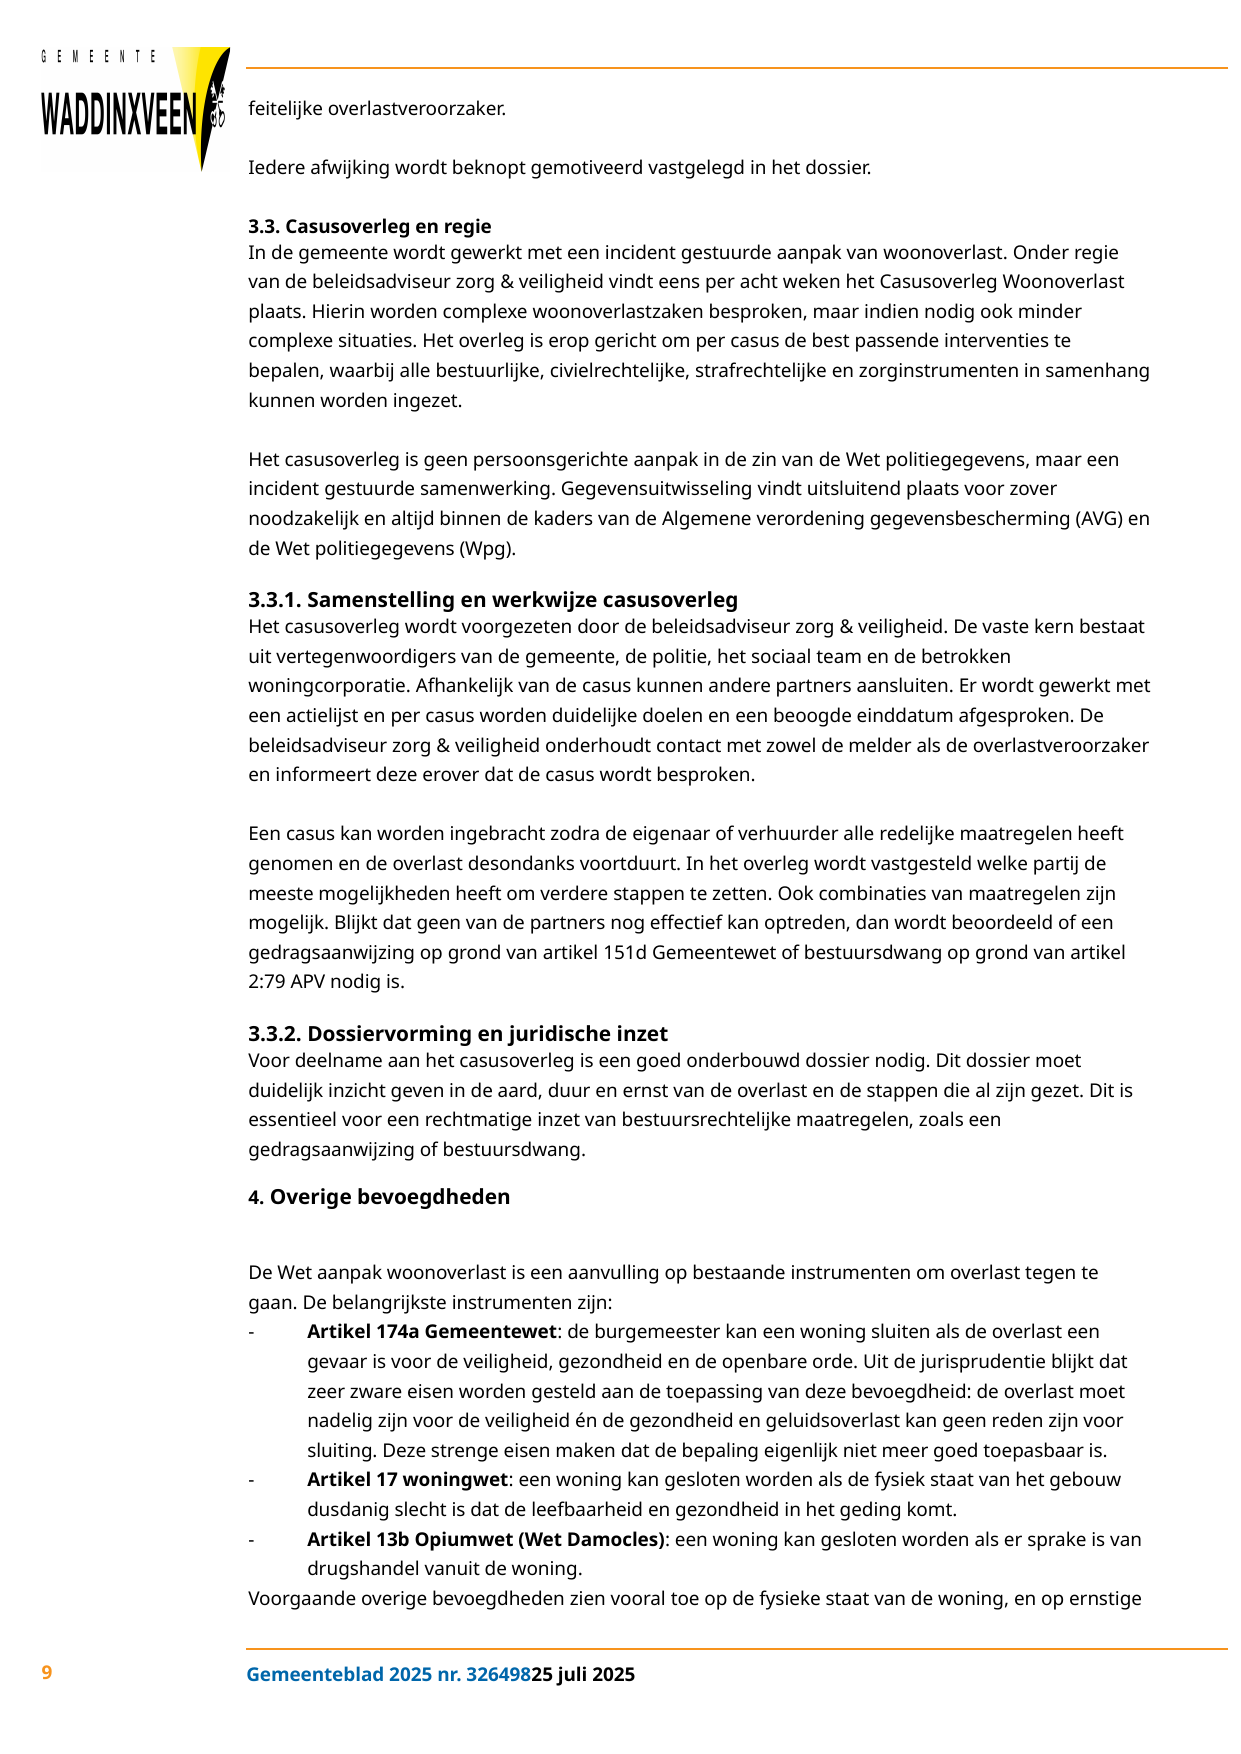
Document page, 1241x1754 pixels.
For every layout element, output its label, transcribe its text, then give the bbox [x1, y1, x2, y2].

list Artikel 13b Opiumwet (Wet Damocles): een woning kan gesloten worden als er sprake is van drugshandel vanuit de woning. [248, 1526, 1152, 1581]
text 3.3. Casusoverleg en regie [248, 213, 1152, 239]
text Een casus kan worden ingebracht zodra de eigenaar of verhuurder alle redelijke maatregelen heeft genomen en de overlast desondanks voortduurt. In het overleg wordt vastgesteld welke partij de meeste mogelijkheden heeft om verdere stappen te zetten. Ook combinaties van maatregelen zijn mogelijk. Blijkt dat geen van de partners nog effectief kan optreden, dan wordt beoordeeld of een gedragsaanwijzing op grond van artikel 151d Gemeentewet of bestuursdwang op grond van artikel 2:79 APV nodig is. [248, 821, 1152, 994]
text Voorgaande overige bevoegdheden zien vooral toe op de fysieke staat van de woning, en op ernstige [248, 1585, 1152, 1611]
text 3.3.2. Dossiervorming en juridische inzet [248, 1019, 1152, 1047]
text Voor deelname aan het casusoverleg is een goed onderbouwd dossier nodig. Dit dossier moet duidelijk inzicht geven in de aard, duur en ernst van de overlast en de stappen die al zijn gezet. Dit is essentieel voor een rechtmatige inzet van bestuursrechtelijke maatregelen, zoals een gedragsaanwijzing of bestuursdwang. [248, 1047, 1152, 1162]
text In de gemeente wordt gewerkt met een incident gestuurde aanpak van woonoverlast. Onder regie van de beleidsadviseur zorg & veiligheid vindt eens per acht weken het Casusoverleg Woonoverlast plaats. Hierin worden complexe woonoverlastzaken besproken, maar indien nodig ook minder complexe situaties. Het overleg is erop gericht om per casus de best passende interventies te bepalen, waarbij alle bestuurlijke, civielrechtelijke, strafrechtelijke en zorginstrumenten in samenhang kunnen worden ingezet. [248, 239, 1152, 412]
text feitelijke overlastveroorzaker. [248, 95, 1152, 121]
text 4. Overige bevoegdheden [248, 1182, 1152, 1210]
text Het casusoverleg is geen persoonsgerichte aanpak in de zin van de Wet politiegegevens, maar een incident gestuurde samenwerking. Gegevensuitwisseling vindt uitsluitend plaats voor zover noodzakelijk en altijd binnen de kaders van de Algemene verordening gegevensbescherming (AVG) en de Wet politiegegevens (Wpg). [248, 446, 1152, 560]
text Iedere afwijking wordt beknopt gemotiveerd vastgelegd in het dossier. [248, 154, 1152, 180]
text 3.3.1. Samenstelling en werkwijze casusoverleg [248, 585, 1152, 613]
list Artikel 17 woningwet: een woning kan gesloten worden als de fysiek staat van het gebouw dusdanig slecht is dat de leefbaarheid en gezondheid in het geding komt. [248, 1467, 1152, 1522]
picture [41, 47, 231, 172]
text Het casusoverleg wordt voorgezeten door de beleidsadviseur zorg & veiligheid. De vaste kern bestaat uit vertegenwoordigers van de gemeente, de politie, het sociaal team en de betrokken woningcorporatie. Afhankelijk van de casus kunnen andere partners aansluiten. Er wordt gewerkt met een actielijst en per casus worden duidelijke doelen en een beoogde einddatum afgesproken. De beleidsadviseur zorg & veiligheid onderhoudt contact met zowel de melder als de overlastveroorzaker en informeert deze erover dat de casus wordt besproken. [248, 613, 1152, 787]
list Artikel 174a Gemeentewet: de burgemeester kan een woning sluiten als de overlast een gevaar is voor de veiligheid, gezondheid en de openbare orde. Uit de jurisprudentie blijkt dat zeer zware eisen worden gesteld aan de toepassing van deze bevoegdheid: de overlast moet nadelig zijn voor de veiligheid én de gezondheid en geluidsoverlast kan geen reden zijn voor sluiting. Deze strenge eisen maken dat de bepaling eigenlijk niet meer goed toepasbaar is. [248, 1319, 1152, 1463]
text De Wet aanpak woonoverlast is een aanvulling op bestaande instrumenten om overlast tegen te gaan. De belangrijkste instrumenten zijn: [248, 1259, 1152, 1315]
